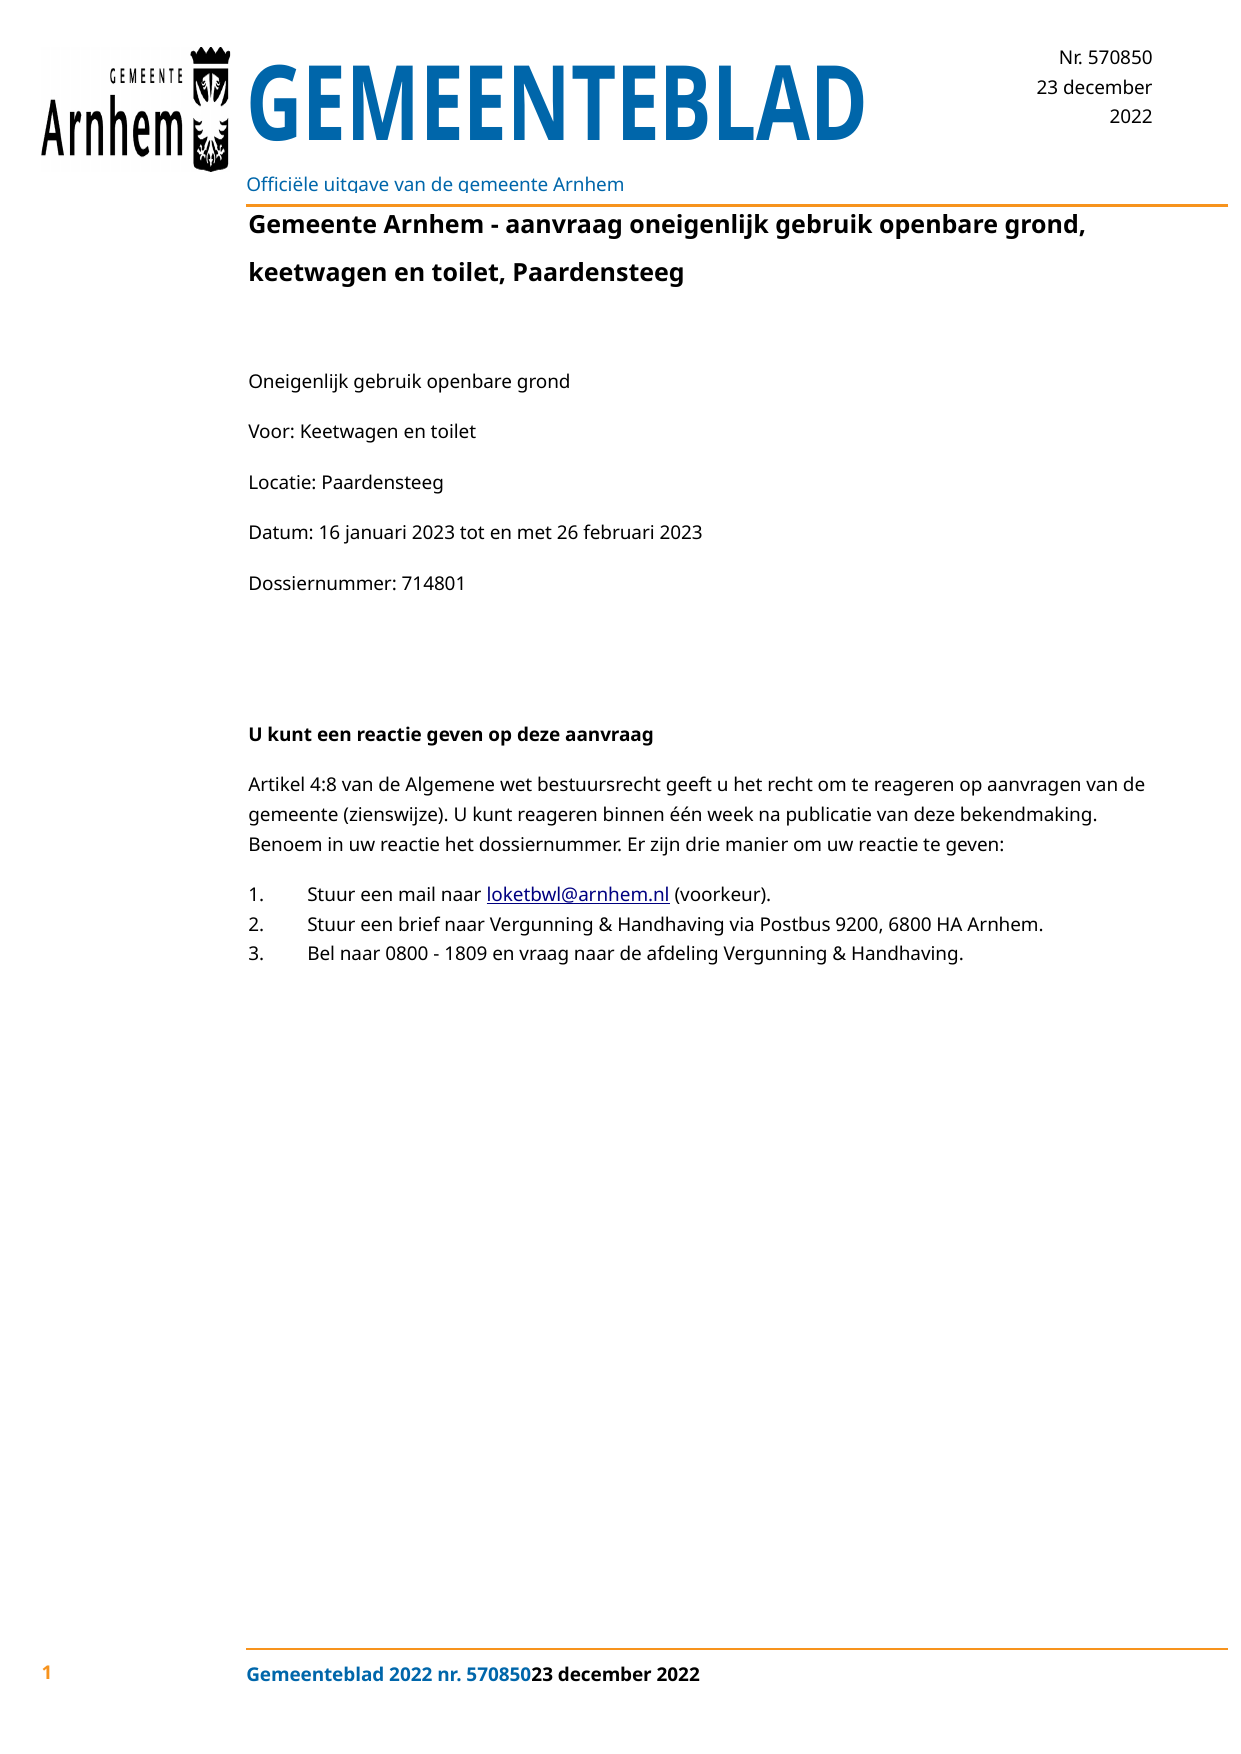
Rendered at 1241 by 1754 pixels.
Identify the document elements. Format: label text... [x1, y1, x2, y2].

text U kunt een reactie geven op deze aanvraag [248, 721, 1152, 747]
text Artikel 4:8 van de Algemene wet bestuursrecht geeft u het recht om te reageren op aanvragen van de gemeente (zienswijze). U kunt reageren binnen één week na publicatie van deze bekendmaking. Benoem in uw reactie het dossiernummer. Er zijn drie manier om uw reactie te geven: [248, 772, 1152, 857]
text Gemeente Arnhem - aanvraag oneigenlijk gebruik openbare grond, keetwagen en toilet, Paardensteeg [248, 207, 1152, 288]
list Stuur een brief naar Vergunning & Handhaving via Postbus 9200, 6800 HA Arnhem. [248, 911, 1152, 937]
picture [41, 47, 231, 172]
list Bel naar 0800 - 1809 en vraag naar de afdeling Vergunning & Handhaving. [248, 940, 1152, 966]
list Stuur een mail naar loketbwl@arnhem.nl (voorkeur). [248, 881, 1152, 907]
text Locatie: Paardensteeg [248, 469, 1152, 495]
text Oneigenlijk gebruik openbare grond [248, 368, 1152, 394]
text Dossiernummer: 714801 [248, 570, 1152, 596]
text Datum: 16 januari 2023 tot en met 26 februari 2023 [248, 519, 1152, 545]
text Voor: Keetwagen en toilet [248, 419, 1152, 444]
